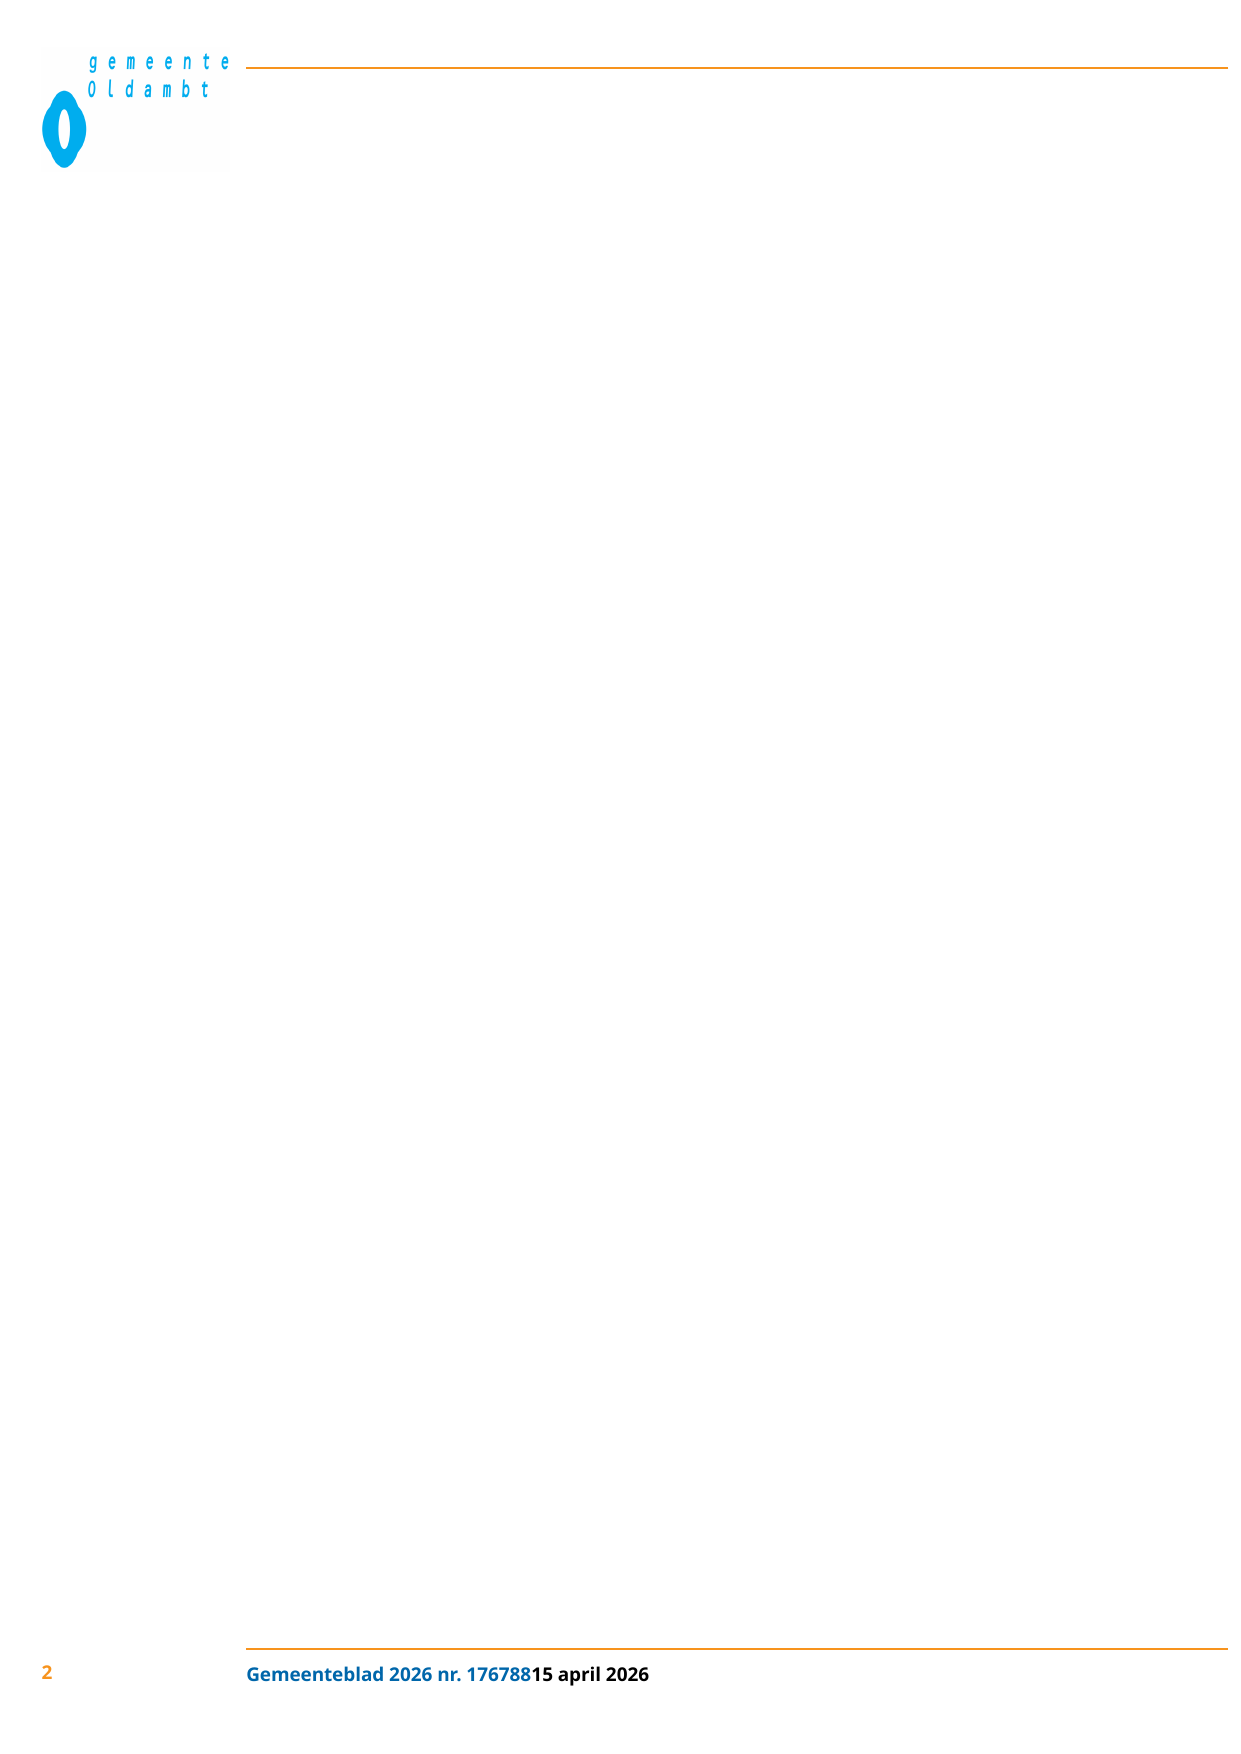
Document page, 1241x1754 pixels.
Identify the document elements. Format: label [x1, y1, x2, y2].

picture [41, 47, 231, 172]
